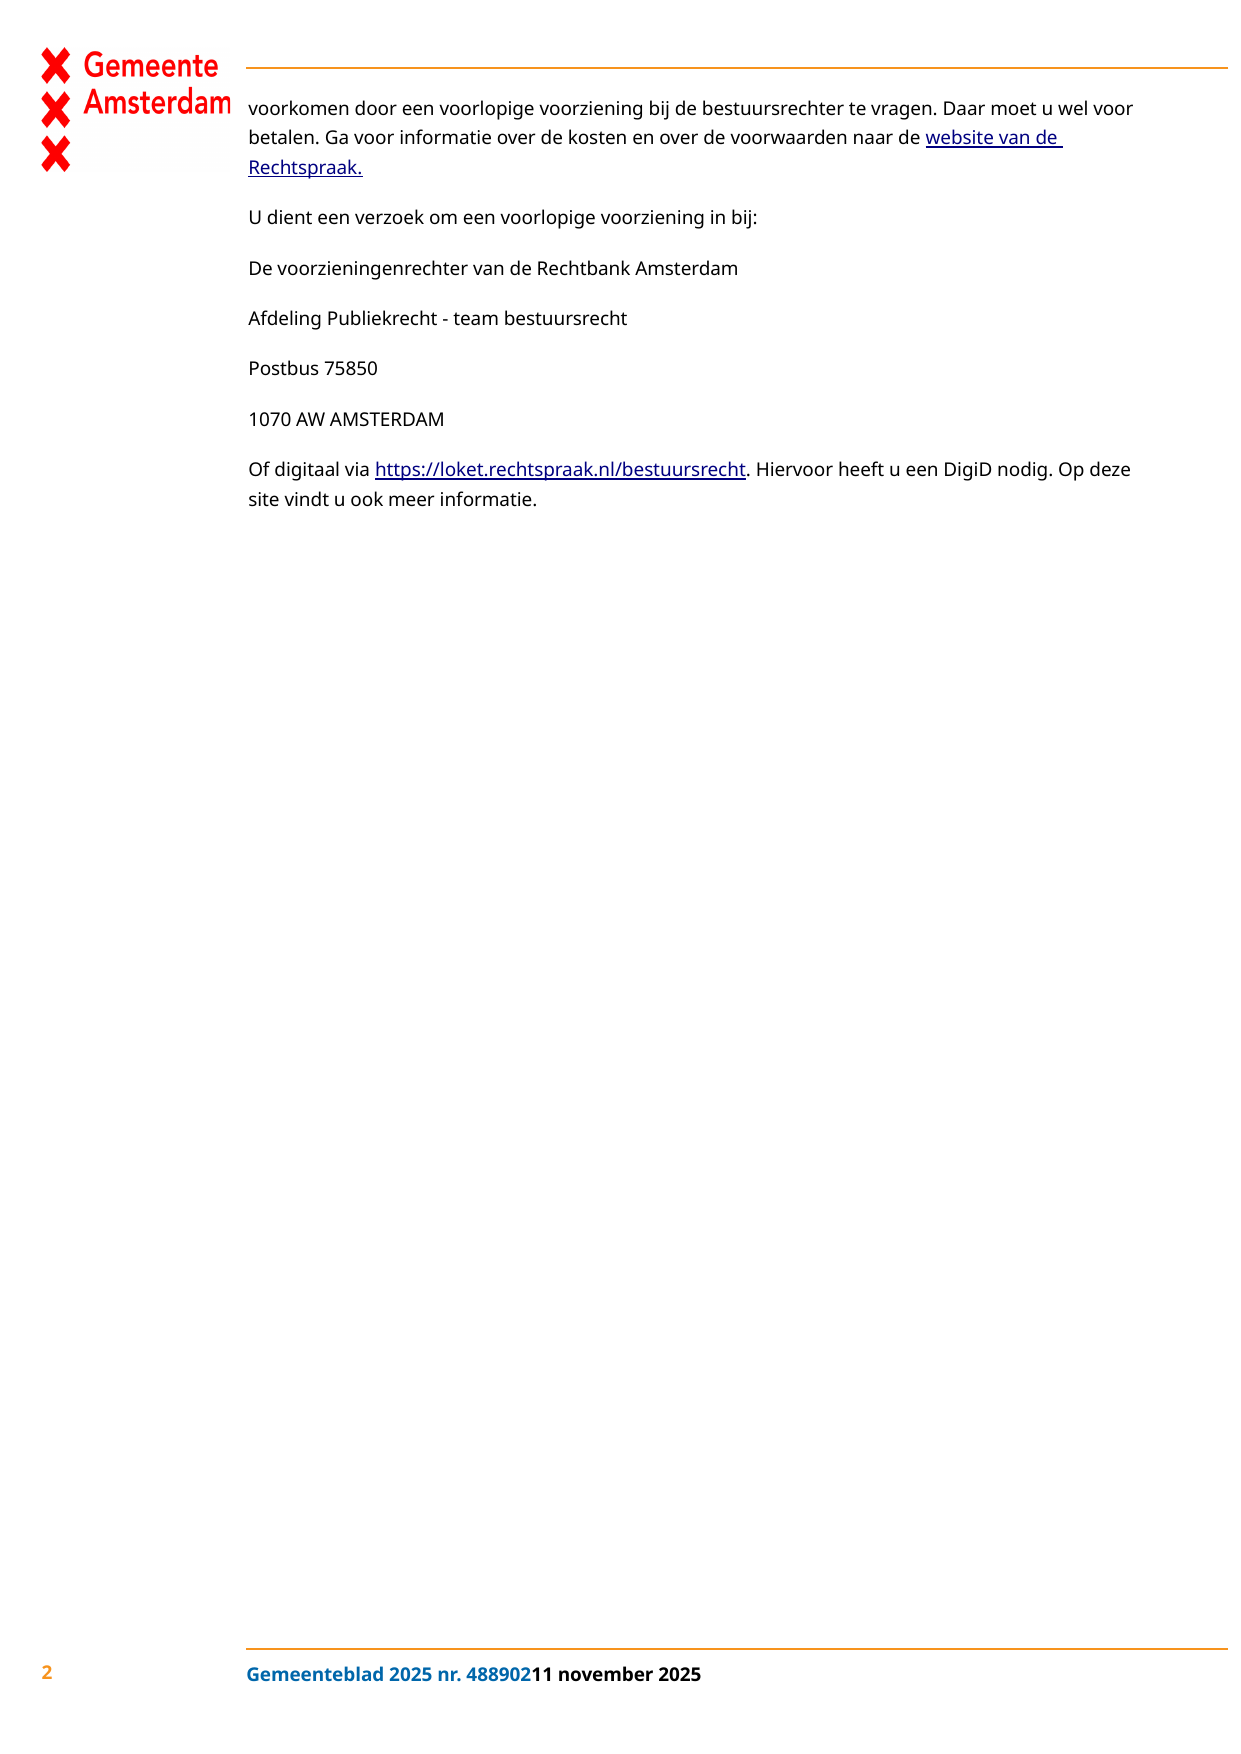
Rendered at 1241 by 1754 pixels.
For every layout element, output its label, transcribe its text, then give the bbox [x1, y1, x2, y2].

picture [41, 47, 231, 172]
text voorkomen door een voorlopige voorziening bij de bestuursrechter te vragen. Daar moet u wel voor betalen. Ga voor informatie over de kosten en over de voorwaarden naar de website van de Rechtspraak. [248, 95, 1152, 180]
text Afdeling Publiekrecht - team bestuursrecht [248, 305, 1152, 331]
text Of digitaal via https://loket.rechtspraak.nl/bestuursrecht. Hiervoor heeft u een DigiD nodig. Op deze site vindt u ook meer informatie. [248, 456, 1152, 512]
text 1070 AW AMSTERDAM [248, 406, 1152, 432]
text U dient een verzoek om een voorlopige voorziening in bij: [248, 204, 1152, 230]
text Postbus 75850 [248, 356, 1152, 381]
text De voorzieningenrechter van de Rechtbank Amsterdam [248, 255, 1152, 281]
